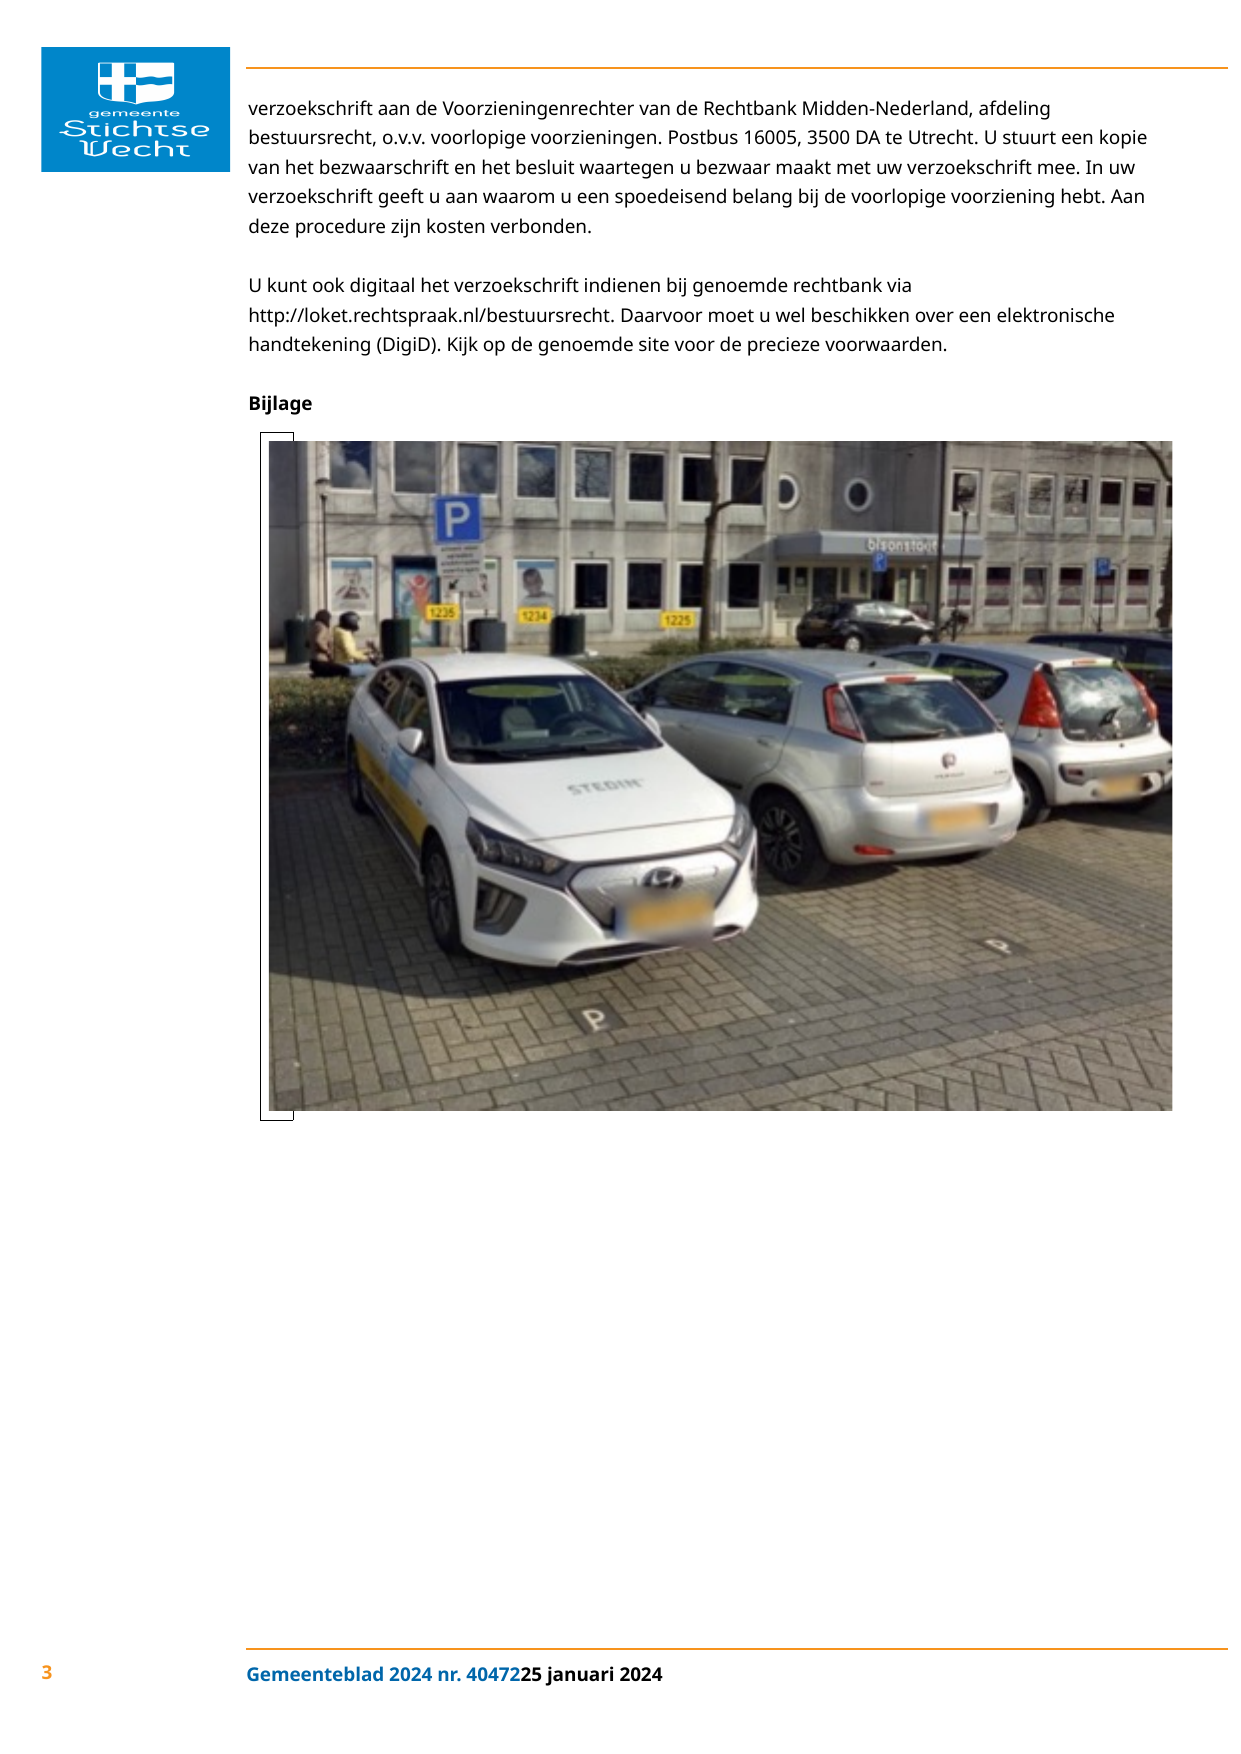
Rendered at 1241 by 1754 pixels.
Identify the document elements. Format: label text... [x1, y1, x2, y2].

text Bijlage [248, 391, 1152, 416]
picture [99, 63, 135, 101]
picture [137, 63, 174, 103]
text verzoekschrift aan de Voorzieningenrechter van de Rechtbank Midden-Nederland, afdeling bestuursrecht, o.v.v. voorlopige voorzieningen. Postbus 16005, 3500 DA te Utrecht. U stuurt een kopie van het bezwaarschrift en het besluit waartegen u bezwaar maakt met uw verzoekschrift mee. In uw verzoekschrift geeft u aan waarom u een spoedeisend belang bij de voorlopige voorziening hebt. Aan deze procedure zijn kosten verbonden. [248, 95, 1152, 239]
picture [268, 441, 1173, 1111]
text U kunt ook digitaal het verzoekschrift indienen bij genoemde rechtbank via http://loket.rechtspraak.nl/bestuursrecht. Daarvoor moet u wel beschikken over een elektronische handtekening (DigiD). Kijk op de genoemde site voor de precieze voorwaarden. [248, 272, 1152, 357]
